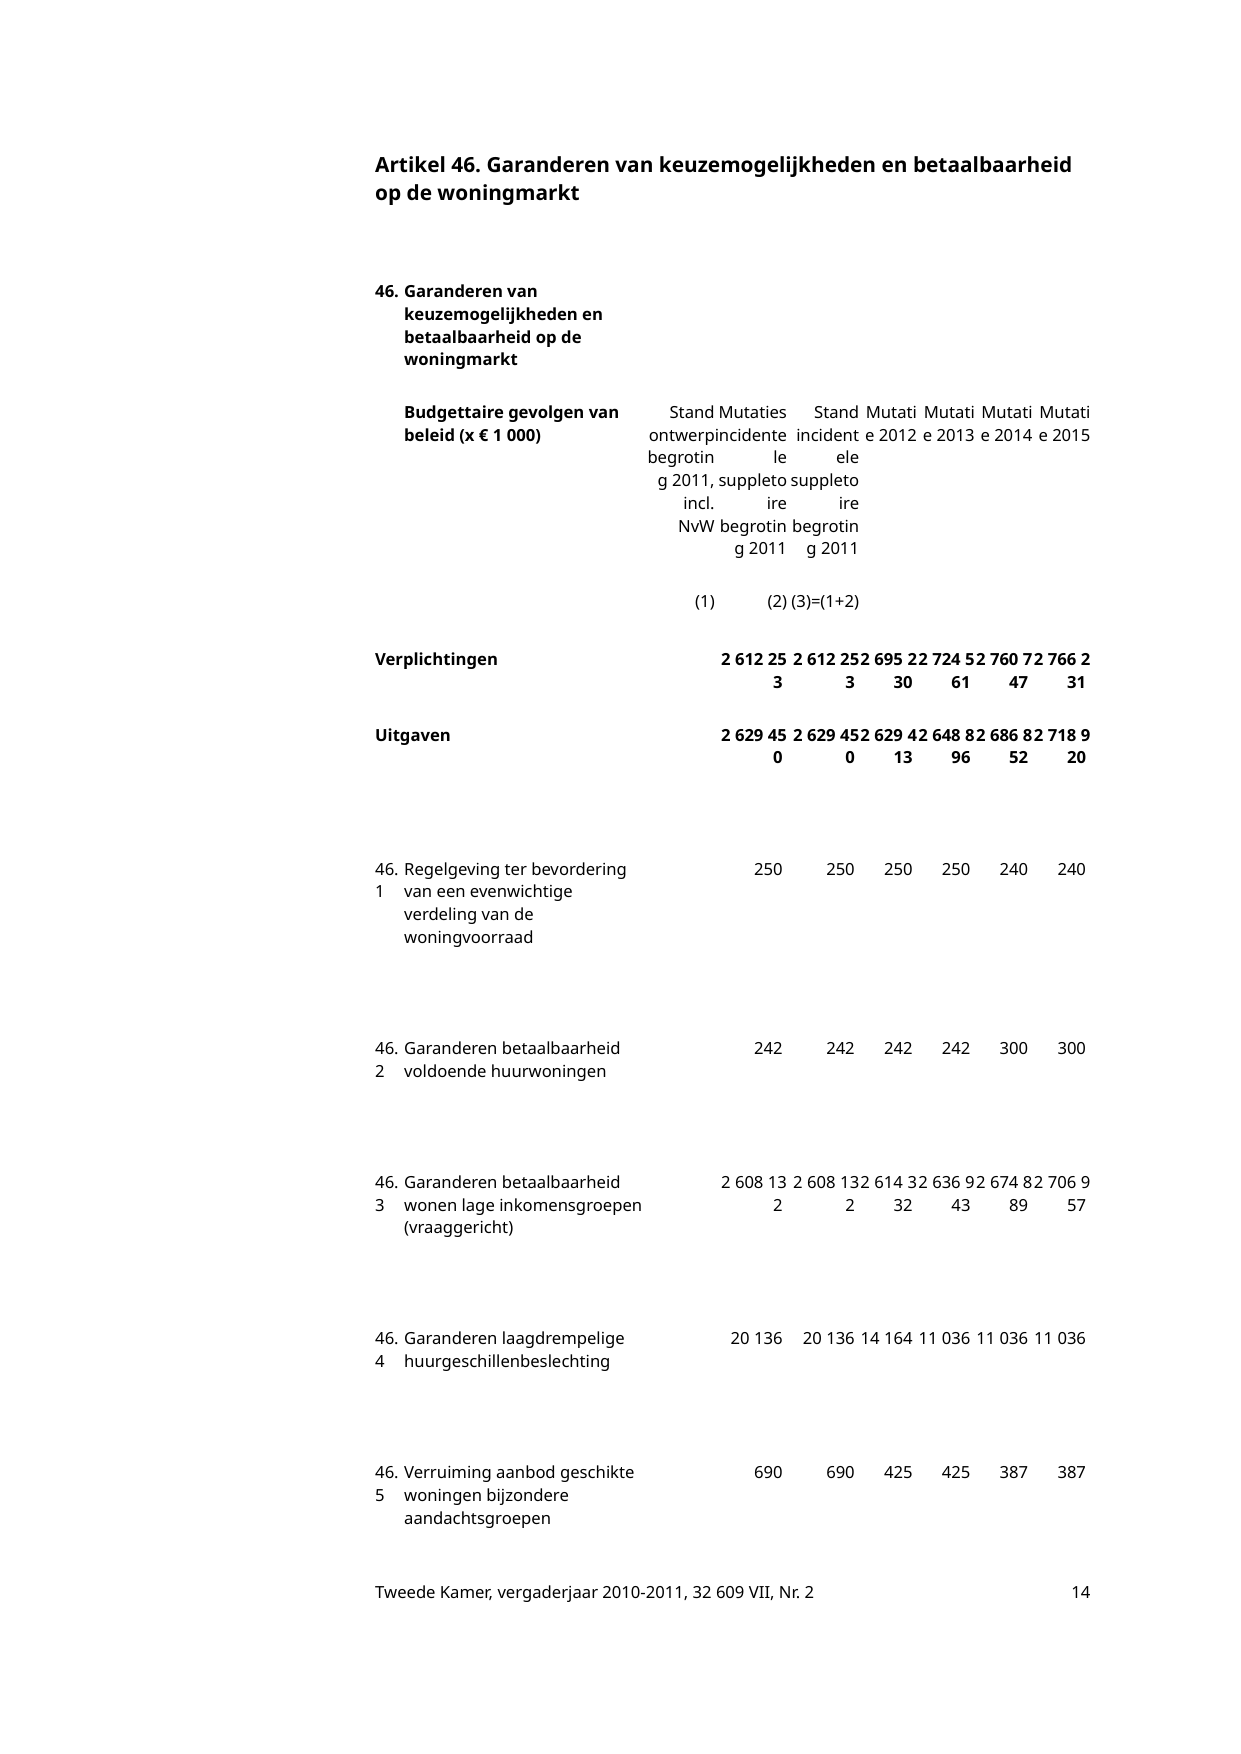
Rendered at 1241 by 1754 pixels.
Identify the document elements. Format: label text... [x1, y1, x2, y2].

table_cell [714, 799, 787, 857]
table_cell Mutatie 2013 [917, 401, 974, 589]
table_header [642, 280, 714, 401]
table_cell (2) [714, 590, 787, 648]
table_cell 46.1 [375, 857, 404, 978]
table_cell 300 [975, 1037, 1032, 1112]
table_cell 46.4 [375, 1327, 404, 1402]
table_cell [1032, 590, 1090, 648]
table_cell [642, 1037, 714, 1112]
table_cell 20 136 [787, 1327, 859, 1402]
table_cell [404, 590, 642, 648]
table_cell [642, 1327, 714, 1402]
table_cell [787, 1403, 859, 1461]
table_cell 250 [917, 857, 974, 978]
table_cell Verplichtingen [375, 648, 642, 723]
table_cell 2 614 332 [859, 1170, 917, 1268]
table_cell [714, 1403, 787, 1461]
table_cell [375, 1112, 404, 1170]
table_cell 2 636 943 [917, 1170, 974, 1268]
table_cell [642, 799, 714, 857]
table_cell [642, 1403, 714, 1461]
table_cell [404, 1112, 642, 1170]
table_cell [1032, 1112, 1090, 1170]
table_cell [714, 1112, 787, 1170]
table_cell [404, 978, 642, 1037]
table_cell [375, 978, 404, 1037]
table_cell 11 036 [975, 1327, 1032, 1402]
table_cell 2 629 450 [714, 724, 787, 799]
table_cell [975, 590, 1032, 648]
table_cell Uitgaven [375, 724, 642, 799]
table_cell 690 [714, 1461, 787, 1559]
table_cell 46.2 [375, 1037, 404, 1112]
table_cell 2 718 920 [1032, 724, 1090, 799]
table_cell Mutatie 2015 [1032, 401, 1090, 589]
table_cell [917, 978, 974, 1037]
table_cell 300 [1032, 1037, 1090, 1112]
table_cell Garanderen laagdrempelige huurgeschillenbeslechting [404, 1327, 642, 1402]
table_cell [787, 799, 859, 857]
table_cell [642, 1170, 714, 1268]
table_cell [975, 799, 1032, 857]
table_cell 387 [975, 1461, 1032, 1559]
table_cell (3)=(1+2) [787, 590, 859, 648]
table_cell [375, 401, 404, 589]
table_cell [375, 1403, 404, 1461]
table_cell 2 608 132 [787, 1170, 859, 1268]
table_cell Mutaties incidentele suppletoire begroting 2011 [714, 401, 787, 589]
table_cell [859, 1269, 917, 1327]
table_cell [975, 1112, 1032, 1170]
table_cell 46.3 [375, 1170, 404, 1268]
table_cell 2 648 896 [917, 724, 974, 799]
table_cell [1032, 1403, 1090, 1461]
table_cell 2 686 852 [975, 724, 1032, 799]
table_header [714, 280, 787, 401]
table_cell 46.5 [375, 1461, 404, 1559]
table_cell [917, 590, 974, 648]
table_cell [1032, 978, 1090, 1037]
table_cell 2 612 253 [714, 648, 787, 723]
table_cell [1032, 799, 1090, 857]
table_cell Garanderen betaalbaarheid voldoende huurwoningen [404, 1037, 642, 1112]
table_cell [917, 1269, 974, 1327]
table_cell [642, 1461, 714, 1559]
table_cell [917, 1403, 974, 1461]
table_cell 690 [787, 1461, 859, 1559]
table_cell 2 608 132 [714, 1170, 787, 1268]
table_cell 2 766 231 [1032, 648, 1090, 723]
table_cell [787, 978, 859, 1037]
table_cell [859, 1403, 917, 1461]
table_cell Stand incidentele suppletoire begroting 2011 [787, 401, 859, 589]
table_cell 11 036 [917, 1327, 974, 1402]
table_cell 2 724 561 [917, 648, 974, 723]
table_header [1032, 280, 1090, 401]
table_header [917, 280, 974, 401]
table_cell 425 [859, 1461, 917, 1559]
table_cell [714, 1269, 787, 1327]
table_cell 2 695 230 [859, 648, 917, 723]
table_cell 425 [917, 1461, 974, 1559]
table_cell 2 612 253 [787, 648, 859, 723]
table_header Garanderen van keuzemogelijkheden en betaalbaarheid op de woningmarkt [404, 280, 642, 401]
table_cell [1032, 1269, 1090, 1327]
table_cell [642, 724, 714, 799]
table_cell [404, 799, 642, 857]
table_cell Mutatie 2014 [975, 401, 1032, 589]
table_cell 2 706 957 [1032, 1170, 1090, 1268]
table_cell 2 674 889 [975, 1170, 1032, 1268]
table_cell Regelgeving ter bevordering van een evenwichtige verdeling van de woningvoorraad [404, 857, 642, 978]
table_cell 242 [714, 1037, 787, 1112]
table_cell Budgettaire gevolgen van beleid (x € 1 000) [404, 401, 642, 589]
table_cell [917, 799, 974, 857]
table_cell 20 136 [714, 1327, 787, 1402]
table_cell [859, 1112, 917, 1170]
table_cell 250 [787, 857, 859, 978]
table_header [975, 280, 1032, 401]
table_cell Stand ontwerp begroting 2011, incl. NvW [642, 401, 714, 589]
table_cell [787, 1112, 859, 1170]
table_cell [375, 799, 404, 857]
table_cell [404, 1403, 642, 1461]
table_cell Verruiming aanbod geschikte woningen bijzondere aandachtsgroepen [404, 1461, 642, 1559]
table_header [859, 280, 917, 401]
table_cell 242 [787, 1037, 859, 1112]
table_cell 2 760 747 [975, 648, 1032, 723]
table_header 46. [375, 280, 404, 401]
table_cell [859, 978, 917, 1037]
table_cell [642, 1269, 714, 1327]
table_cell [859, 799, 917, 857]
table_cell [642, 857, 714, 978]
table_cell [375, 590, 404, 648]
table_cell 2 629 413 [859, 724, 917, 799]
table_cell [642, 978, 714, 1037]
table_cell [642, 648, 714, 723]
table_cell 242 [917, 1037, 974, 1112]
table_cell 242 [859, 1037, 917, 1112]
table_cell [859, 590, 917, 648]
table_cell [787, 1269, 859, 1327]
table_cell 240 [975, 857, 1032, 978]
table_cell 2 629 450 [787, 724, 859, 799]
table_cell [642, 1112, 714, 1170]
table_cell (1) [642, 590, 714, 648]
table_cell [375, 1269, 404, 1327]
table_cell Garanderen betaalbaarheid wonen lage inkomensgroepen (vraaggericht) [404, 1170, 642, 1268]
table_cell 250 [859, 857, 917, 978]
table_cell 11 036 [1032, 1327, 1090, 1402]
table_header [787, 280, 859, 401]
table_cell [975, 1269, 1032, 1327]
table_cell [975, 1403, 1032, 1461]
table_cell Mutatie 2012 [859, 401, 917, 589]
table_cell 240 [1032, 857, 1090, 978]
table_cell 250 [714, 857, 787, 978]
table_cell [917, 1112, 974, 1170]
text Artikel 46. Garanderen van keuzemogelijkheden en betaalbaarheid op de woningmarkt [375, 150, 1090, 207]
table_cell [714, 978, 787, 1037]
table_cell [975, 978, 1032, 1037]
table_cell 14 164 [859, 1327, 917, 1402]
table_cell 387 [1032, 1461, 1090, 1559]
table_cell [404, 1269, 642, 1327]
